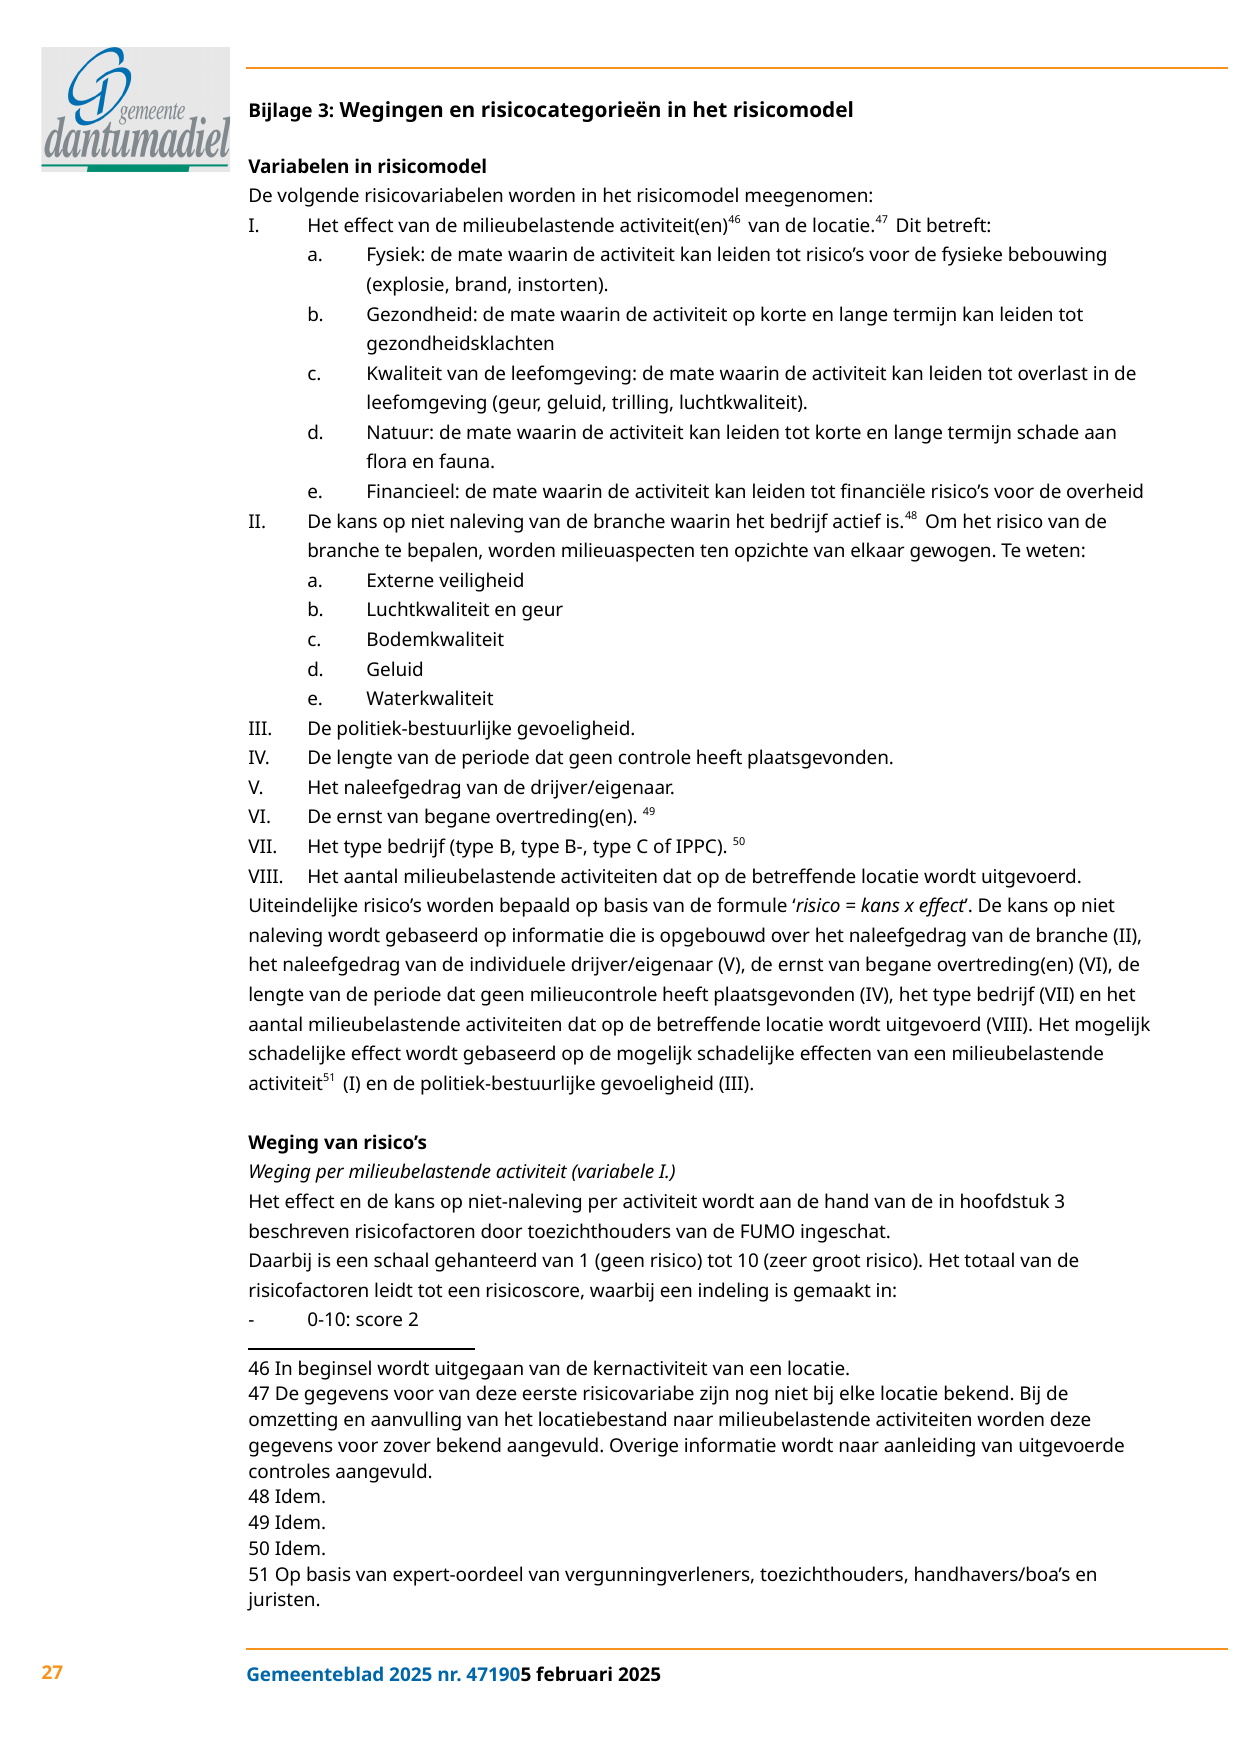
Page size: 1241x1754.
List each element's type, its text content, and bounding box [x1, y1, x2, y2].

list Idem. [248, 1509, 1152, 1535]
list Het aantal milieubelastende activiteiten dat op de betreffende locatie wordt uitgevoerd. [248, 863, 1152, 889]
text Weging van risico’s [248, 1129, 1152, 1155]
list Idem. [248, 1483, 1152, 1509]
list Bodemkwaliteit [307, 626, 1152, 652]
list Idem. [248, 1535, 1152, 1561]
list De lengte van de periode dat geen controle heeft plaatsgevonden. [248, 744, 1152, 770]
text Uiteindelijke risico’s worden bepaald op basis van de formule ‘risico = kans x effect’. De kans op niet naleving wordt gebaseerd op informatie die is opgebouwd over het naleefgedrag van de branche (II), het naleefgedrag van de individuele drijver/eigenaar (V), de ernst van begane overtreding(en) (VI), de lengte van de periode dat geen milieucontrole heeft plaatsgevonden (IV), het type bedrijf (VII) en het aantal milieubelastende activiteiten dat op de betreffende locatie wordt uitgevoerd (VIII). Het mogelijk schadelijke effect wordt gebaseerd op de mogelijk schadelijke effecten van een milieubelastende activiteit (I) en de politiek-bestuurlijke gevoeligheid (III). [248, 892, 1152, 1096]
list In beginsel wordt uitgegaan van de kernactiviteit van een locatie. [248, 1355, 1152, 1381]
list De gegevens voor van deze eerste risicovariabe zijn nog niet bij elke locatie bekend. Bij de omzetting en aanvulling van het locatiebestand naar milieubelastende activiteiten worden deze gegevens voor zover bekend aangevuld. Overige informatie wordt naar aanleiding van uitgevoerde controles aangevuld. [248, 1381, 1152, 1483]
list Fysiek: de mate waarin de activiteit kan leiden tot risico’s voor de fysieke bebouwing (explosie, brand, instorten). [307, 242, 1152, 297]
list Kwaliteit van de leefomgeving: de mate waarin de activiteit kan leiden tot overlast in de leefomgeving (geur, geluid, trilling, luchtkwaliteit). [307, 360, 1152, 415]
list Financieel: de mate waarin de activiteit kan leiden tot financiële risico’s voor de overheid [307, 478, 1152, 504]
text Daarbij is een schaal gehanteerd van 1 (geen risico) tot 10 (zeer groot risico). Het totaal van de risicofactoren leidt tot een risicoscore, waarbij een indeling is gemaakt in: [248, 1247, 1152, 1303]
list Waterkwaliteit [307, 685, 1152, 711]
text De volgende risicovariabelen worden in het risicomodel meegenomen: [248, 182, 1152, 208]
text Op basis van expert-oordeel van vergunningverleners, toezichthouders, handhavers/boa’s en juristen. [248, 1561, 1152, 1612]
list De politiek-bestuurlijke gevoeligheid. [248, 715, 1152, 741]
list Het naleefgedrag van de drijver/eigenaar. [248, 774, 1152, 800]
list Geluid [307, 656, 1152, 682]
list Externe veiligheid [307, 567, 1152, 593]
text Het effect en de kans op niet-naleving per activiteit wordt aan de hand van de in hoofdstuk 3 beschreven risicofactoren door toezichthouders van de FUMO ingeschat. [248, 1188, 1152, 1244]
list De ernst van begane overtreding(en). [248, 804, 1152, 829]
text Variabelen in risicomodel [248, 153, 1152, 179]
list Gezondheid: de mate waarin de activiteit op korte en lange termijn kan leiden tot gezondheidsklachten [307, 301, 1152, 356]
list Het effect van de milieubelastende activiteit(en) van de locatie. Dit betreft: [248, 212, 1152, 238]
list De kans op niet naleving van de branche waarin het bedrijf actief is. Om het risico van de branche te bepalen, worden milieuaspecten ten opzichte van elkaar gewogen. Te weten: [248, 508, 1152, 563]
list 0-10: score 2 [248, 1307, 1152, 1332]
list Luchtkwaliteit en geur [307, 597, 1152, 622]
list Natuur: de mate waarin de activiteit kan leiden tot korte en lange termijn schade aan flora en fauna. [307, 419, 1152, 474]
list Het type bedrijf (type B, type B-, type C of IPPC). [248, 833, 1152, 859]
picture [41, 47, 231, 172]
text Bijlage 3: Wegingen en risicocategorieën in het risicomodel [248, 95, 1152, 123]
text Weging per milieubelastende activiteit (variabele I.) [248, 1159, 1152, 1184]
